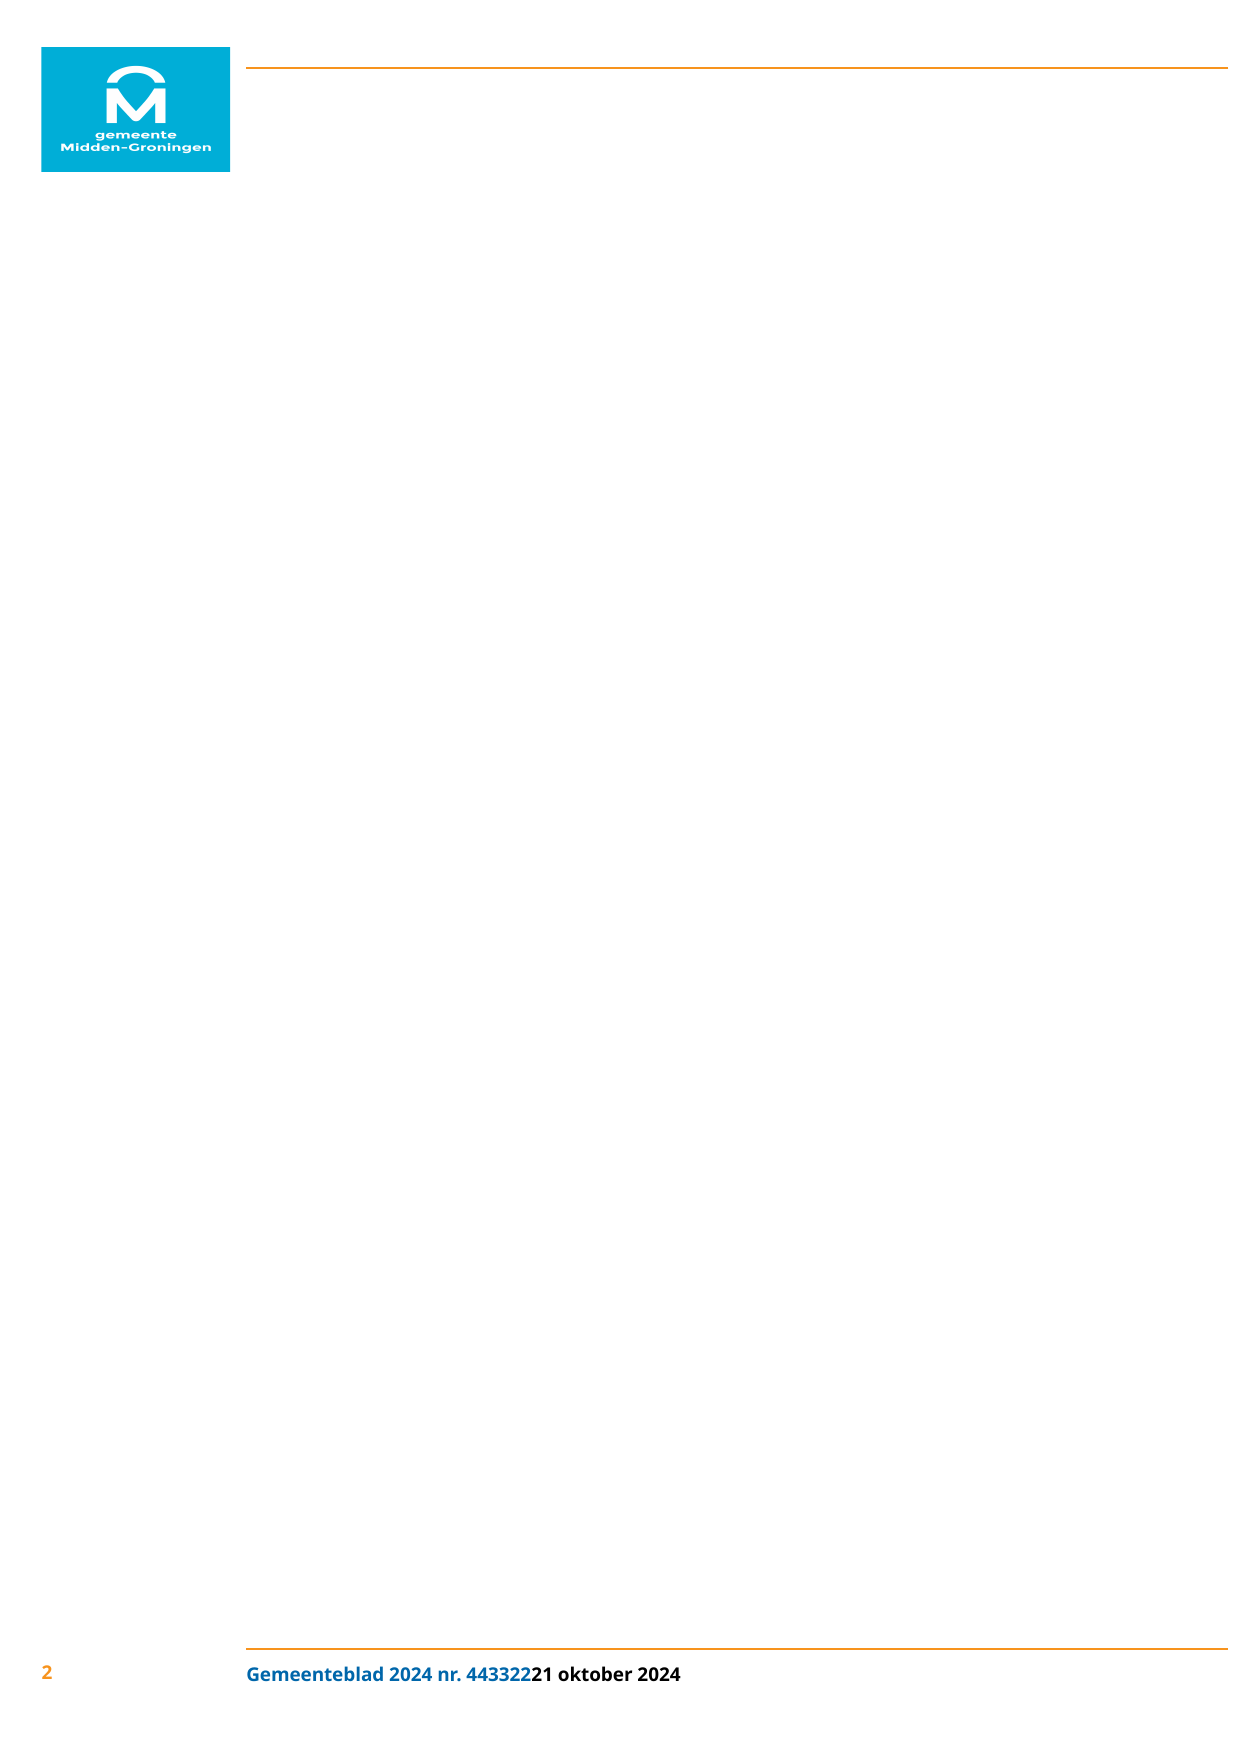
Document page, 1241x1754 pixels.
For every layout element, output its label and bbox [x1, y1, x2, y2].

picture [108, 66, 164, 82]
picture [184, 146, 190, 153]
picture [107, 89, 165, 122]
